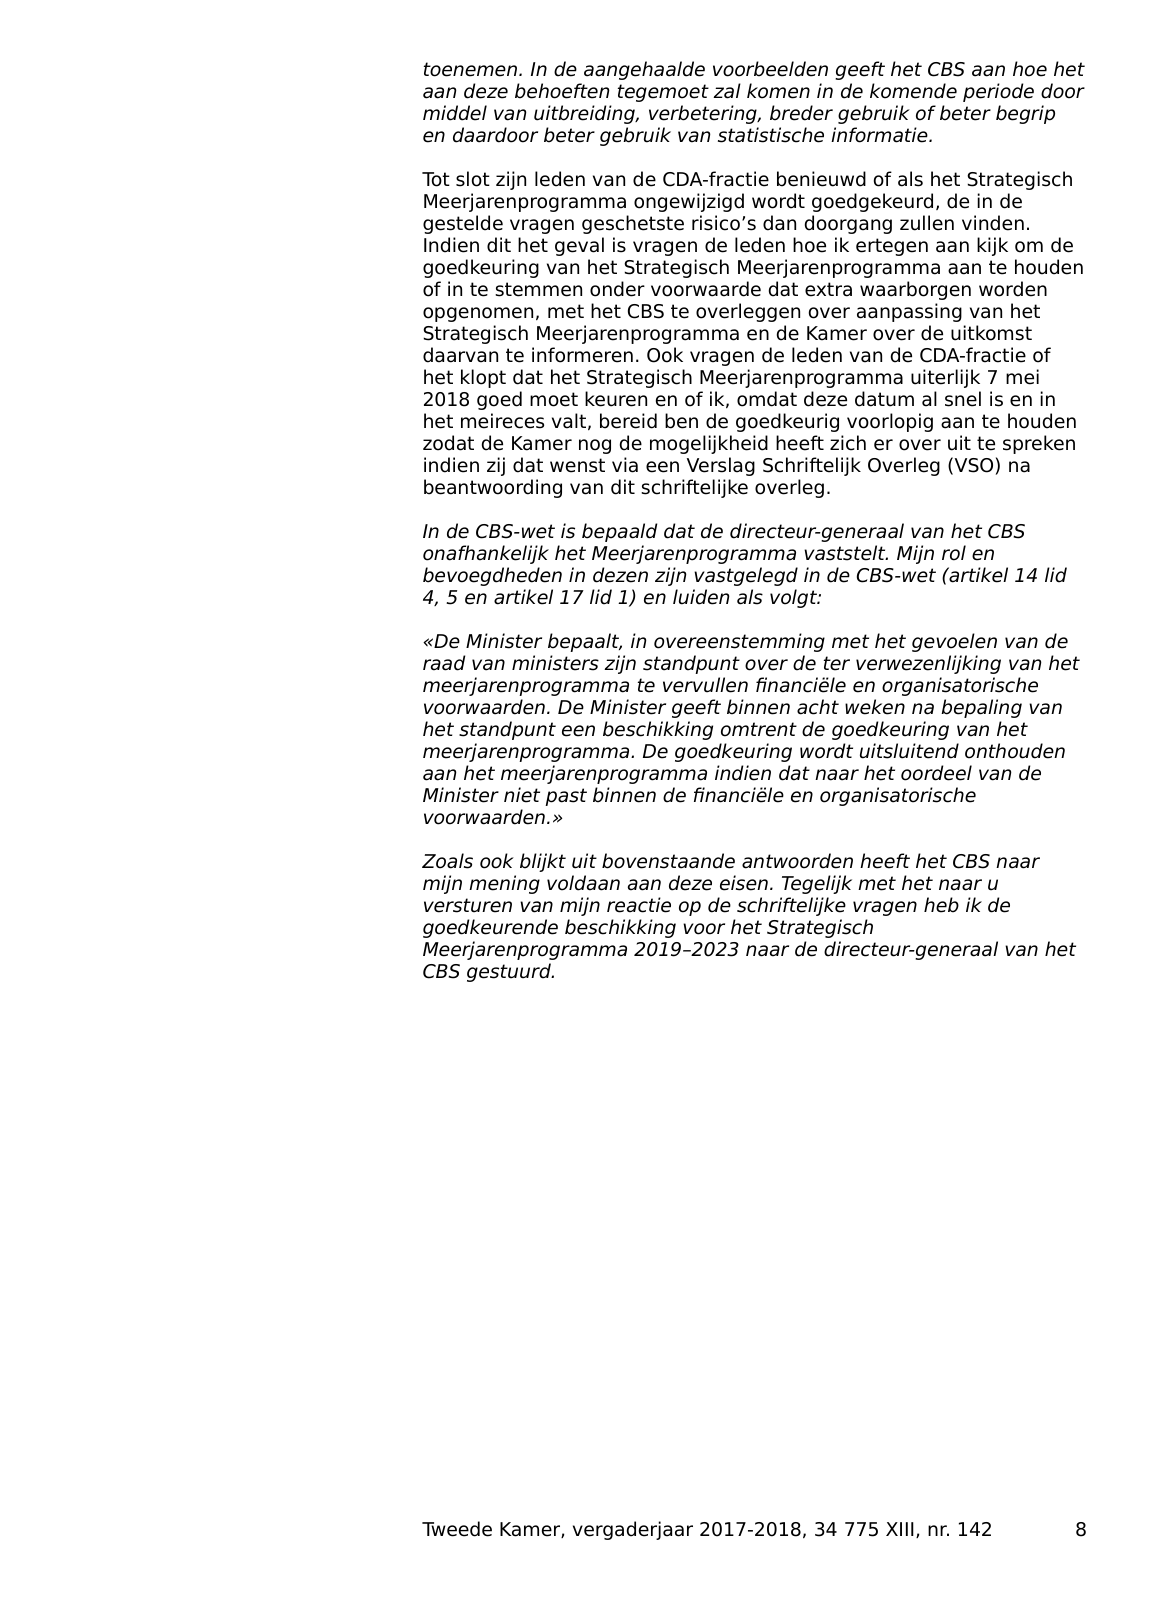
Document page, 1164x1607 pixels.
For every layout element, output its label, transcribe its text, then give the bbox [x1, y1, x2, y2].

text «De Minister bepaalt, in overeenstemming met het gevoelen van de raad van ministers zijn standpunt over de ter verwezenlijking van het meerjarenprogramma te vervullen financiële en organisatorische voorwaarden. De Minister geeft binnen acht weken na bepaling van het standpunt een beschikking omtrent de goedkeuring van het meerjarenprogramma. De goedkeuring wordt uitsluitend onthouden aan het meerjarenprogramma indien dat naar het oordeel van de Minister niet past binnen de financiële en organisatorische voorwaarden.» [422, 631, 1087, 829]
text Tot slot zijn leden van de CDA-fractie benieuwd of als het Strategisch Meerjarenprogramma ongewijzigd wordt goedgekeurd, de in de gestelde vragen geschetste risico’s dan doorgang zullen vinden. Indien dit het geval is vragen de leden hoe ik ertegen aan kijk om de goedkeuring van het Strategisch Meerjarenprogramma aan te houden of in te stemmen onder voorwaarde dat extra waarborgen worden opgenomen, met het CBS te overleggen over aanpassing van het Strategisch Meerjarenprogramma en de Kamer over de uitkomst daarvan te informeren. Ook vragen de leden van de CDA-fractie of het klopt dat het Strategisch Meerjarenprogramma uiterlijk 7 mei 2018 goed moet keuren en of ik, omdat deze datum al snel is en in het meireces valt, bereid ben de goedkeurig voorlopig aan te houden zodat de Kamer nog de mogelijkheid heeft zich er over uit te spreken indien zij dat wenst via een Verslag Schriftelijk Overleg (VSO) na beantwoording van dit schriftelijke overleg. [422, 169, 1087, 499]
text Zoals ook blijkt uit bovenstaande antwoorden heeft het CBS naar mijn mening voldaan aan deze eisen. Tegelijk met het naar u versturen van mijn reactie op de schriftelijke vragen heb ik de goedkeurende beschikking voor het Strategisch Meerjarenprogramma 2019–2023 naar de directeur-generaal van het CBS gestuurd. [422, 851, 1087, 983]
text toenemen. In de aangehaalde voorbeelden geeft het CBS aan hoe het aan deze behoeften tegemoet zal komen in de komende periode door middel van uitbreiding, verbetering, breder gebruik of beter begrip en daardoor beter gebruik van statistische informatie. [422, 59, 1087, 147]
text In de CBS-wet is bepaald dat de directeur-generaal van het CBS onafhankelijk het Meerjarenprogramma vaststelt. Mijn rol en bevoegdheden in dezen zijn vastgelegd in de CBS-wet (artikel 14 lid 4, 5 en artikel 17 lid 1) en luiden als volgt: [422, 521, 1087, 609]
